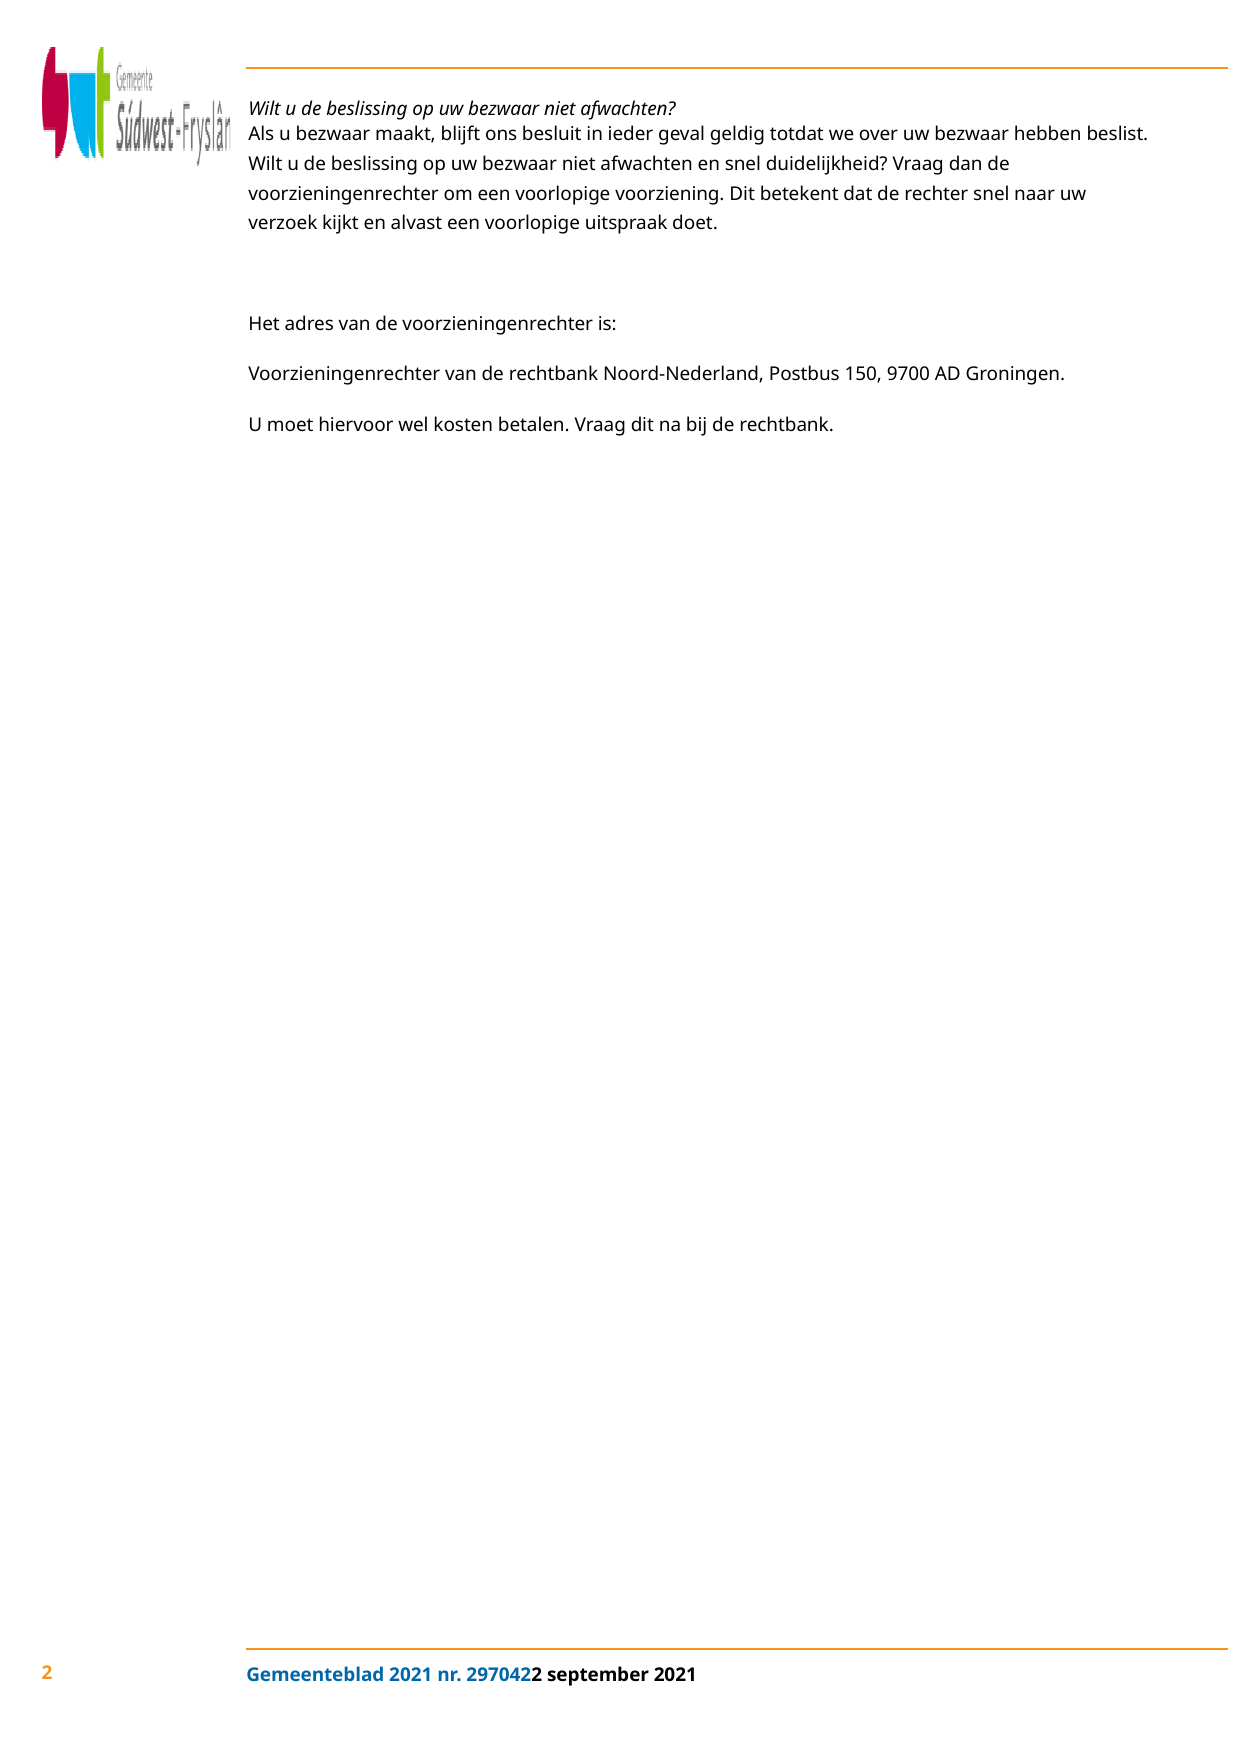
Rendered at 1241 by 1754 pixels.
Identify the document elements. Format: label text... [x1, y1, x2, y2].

text U moet hiervoor wel kosten betalen. Vraag dit na bij de rechtbank. [248, 411, 1152, 437]
text Wilt u de beslissing op uw bezwaar niet afwachten? [248, 95, 1152, 121]
picture [41, 47, 231, 172]
text Als u bezwaar maakt, blijft ons besluit in ieder geval geldig totdat we over uw bezwaar hebben beslist. Wilt u de beslissing op uw bezwaar niet afwachten en snel duidelijkheid? Vraag dan de voorzieningenrechter om een voorlopige voorziening. Dit betekent dat de rechter snel naar uw verzoek kijkt en alvast een voorlopige uitspraak doet. [248, 121, 1152, 235]
text Het adres van de voorzieningenrechter is: [248, 310, 1152, 336]
text Voorzieningenrechter van de rechtbank Noord-Nederland, Postbus 150, 9700 AD Groningen. [248, 361, 1152, 386]
